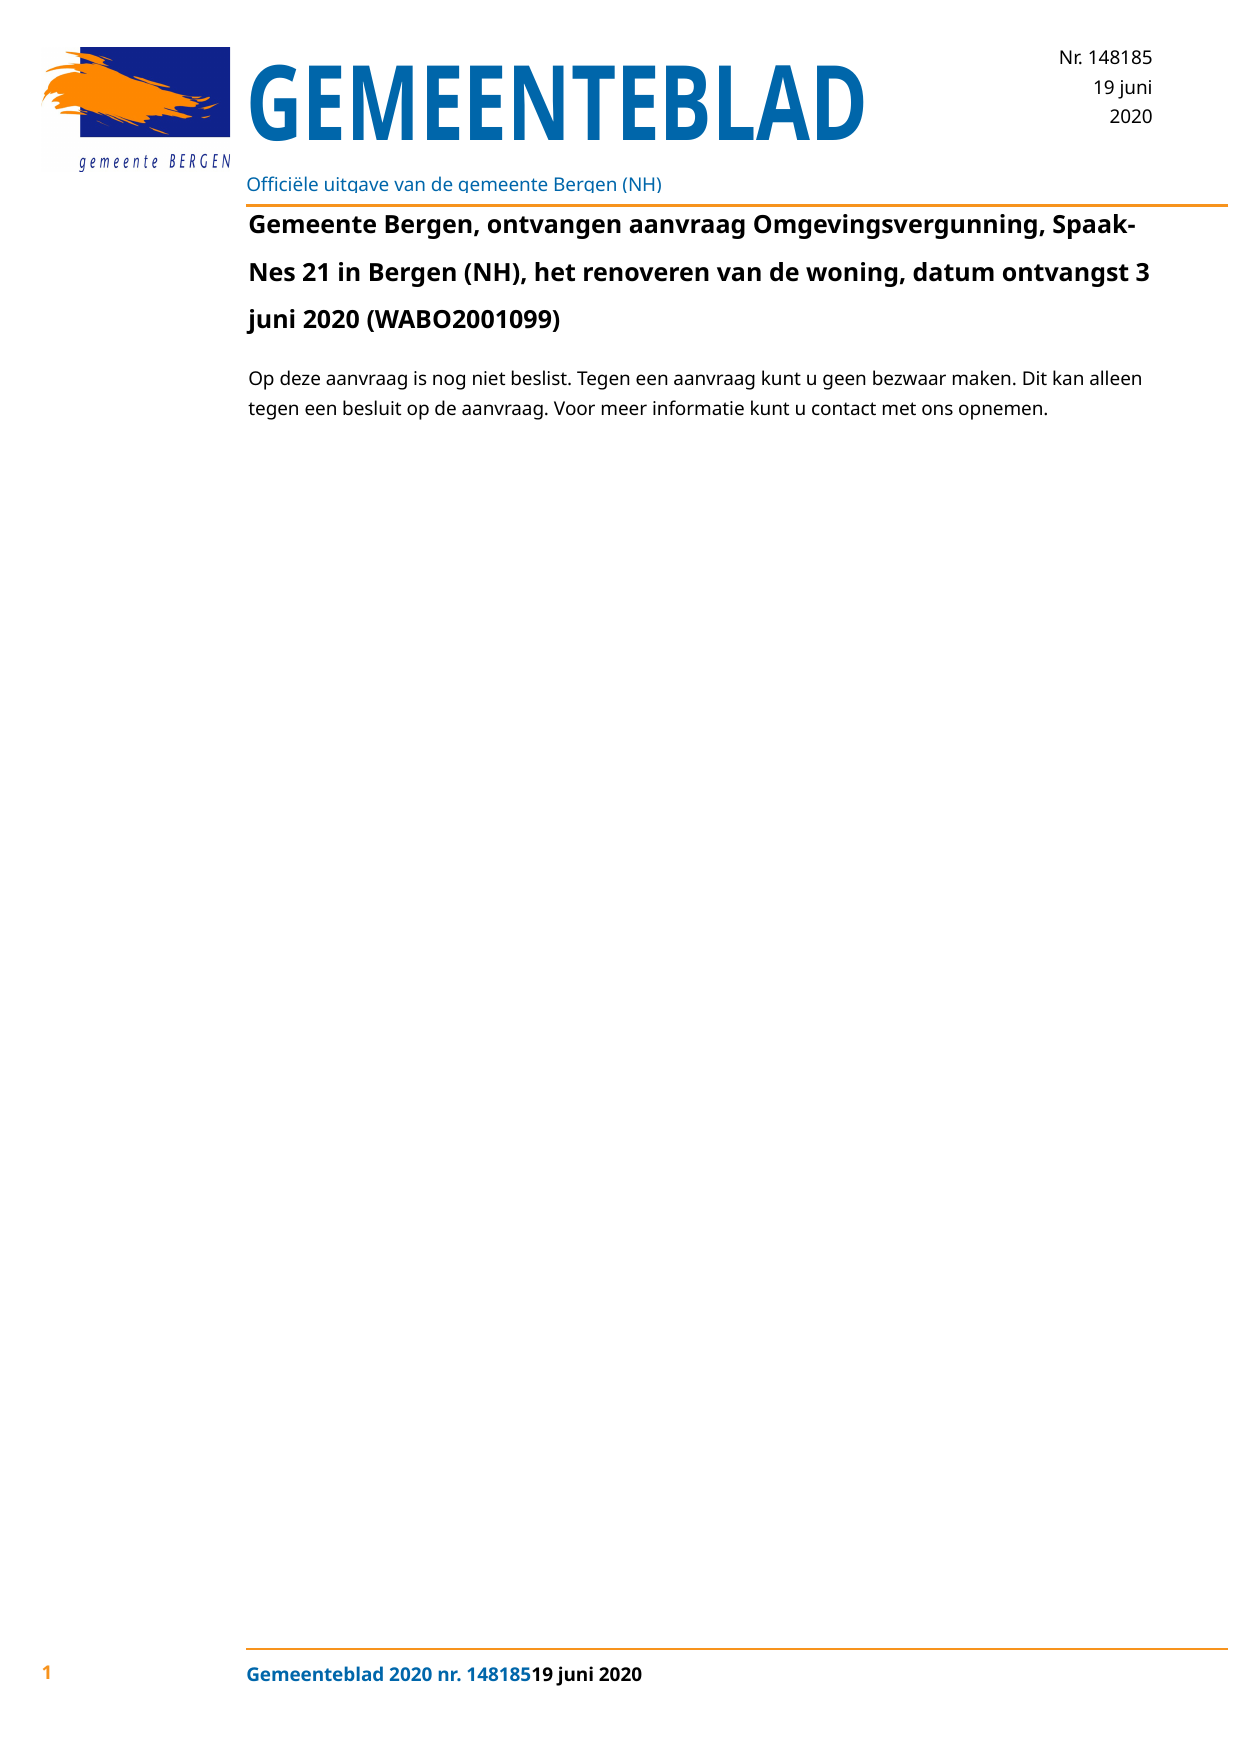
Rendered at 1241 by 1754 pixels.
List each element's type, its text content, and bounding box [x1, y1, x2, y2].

text Op deze aanvraag is nog niet beslist. Tegen een aanvraag kunt u geen bezwaar maken. Dit kan alleen tegen een besluit op de aanvraag. Voor meer informatie kunt u contact met ons opnemen. [248, 366, 1152, 421]
picture [41, 47, 231, 172]
text Gemeente Bergen, ontvangen aanvraag Omgevingsvergunning, Spaak-Nes 21 in Bergen (NH), het renoveren van de woning, datum ontvangst 3 juni 2020 (WABO2001099) [248, 207, 1152, 336]
